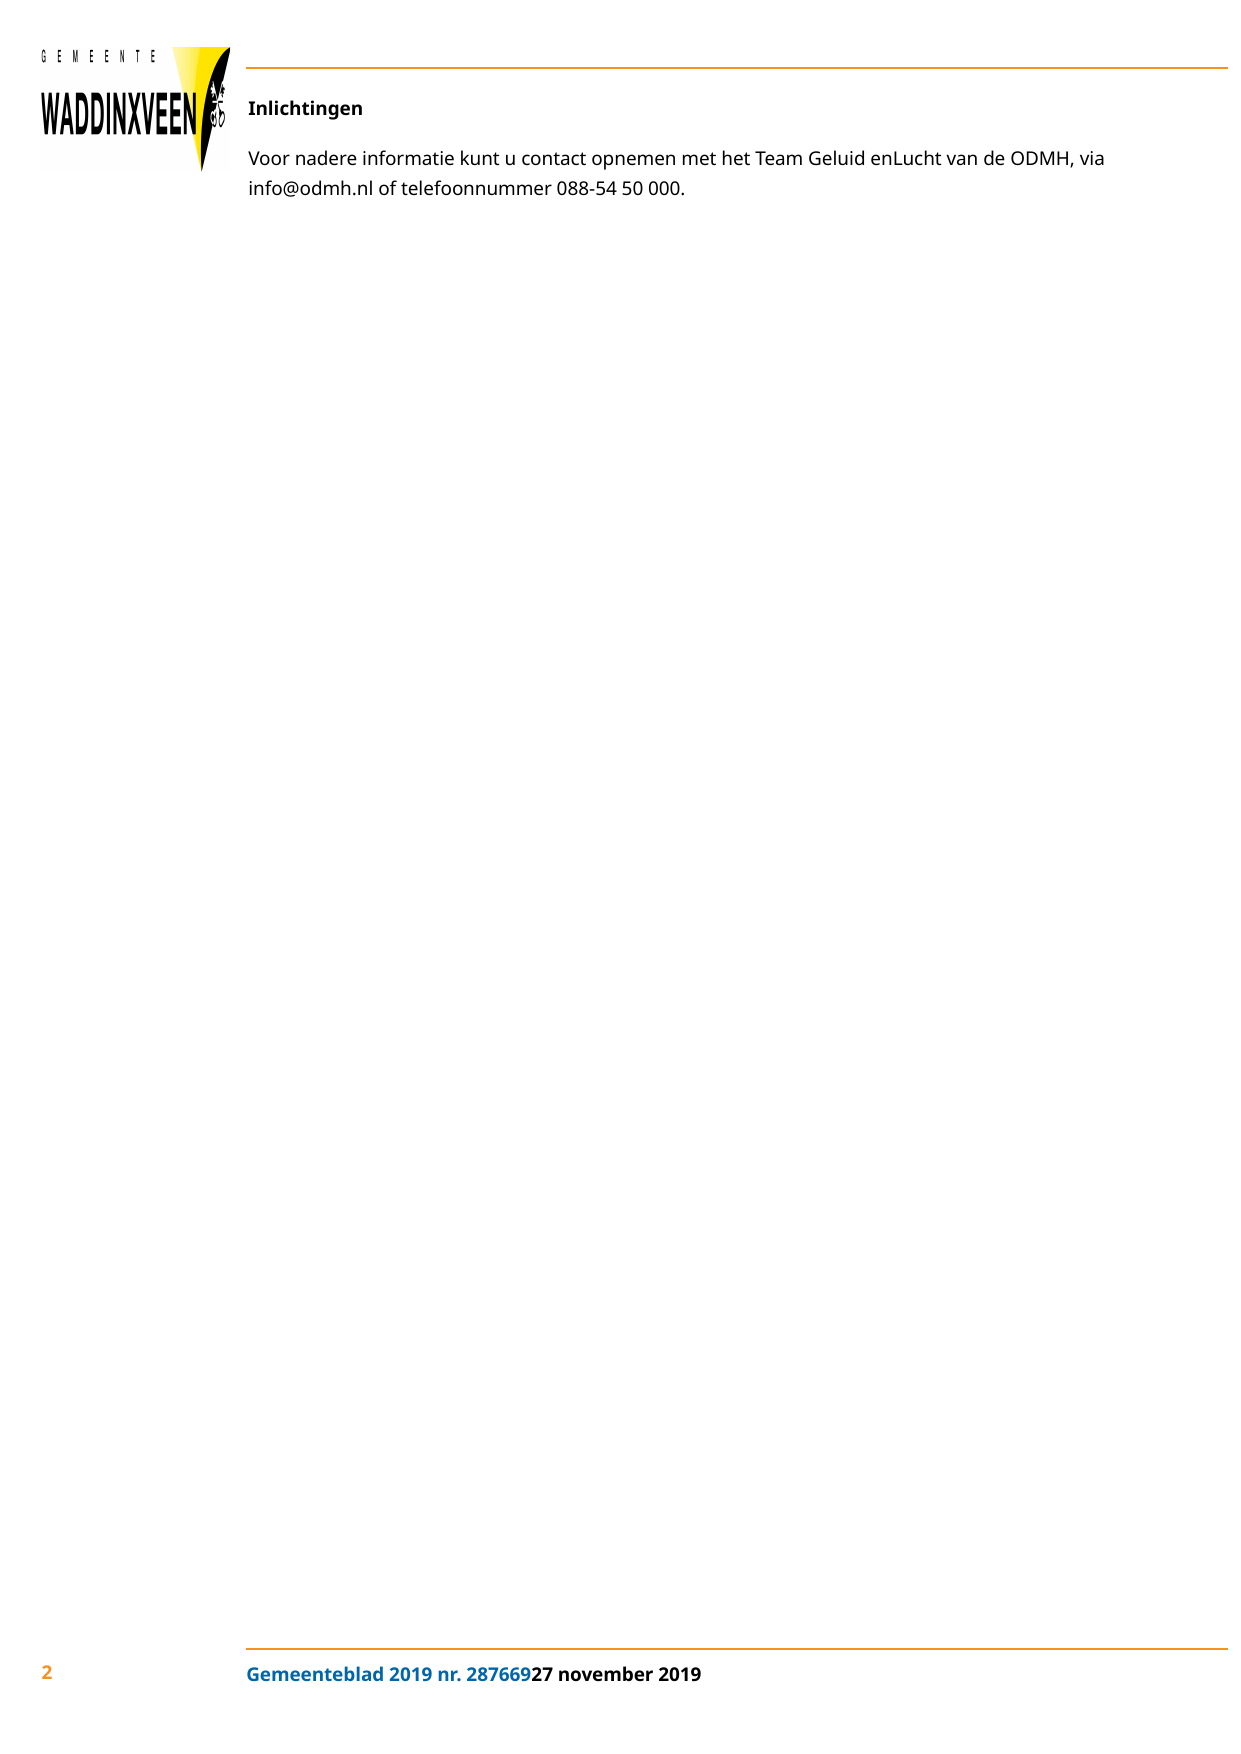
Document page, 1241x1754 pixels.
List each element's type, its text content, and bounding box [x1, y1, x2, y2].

picture [41, 47, 231, 172]
text Voor nadere informatie kunt u contact opnemen met het Team Geluid enLucht van de ODMH, via info@odmh.nl of telefoonnummer 088-54 50 000. [248, 145, 1152, 201]
text Inlichtingen [248, 95, 1152, 121]
